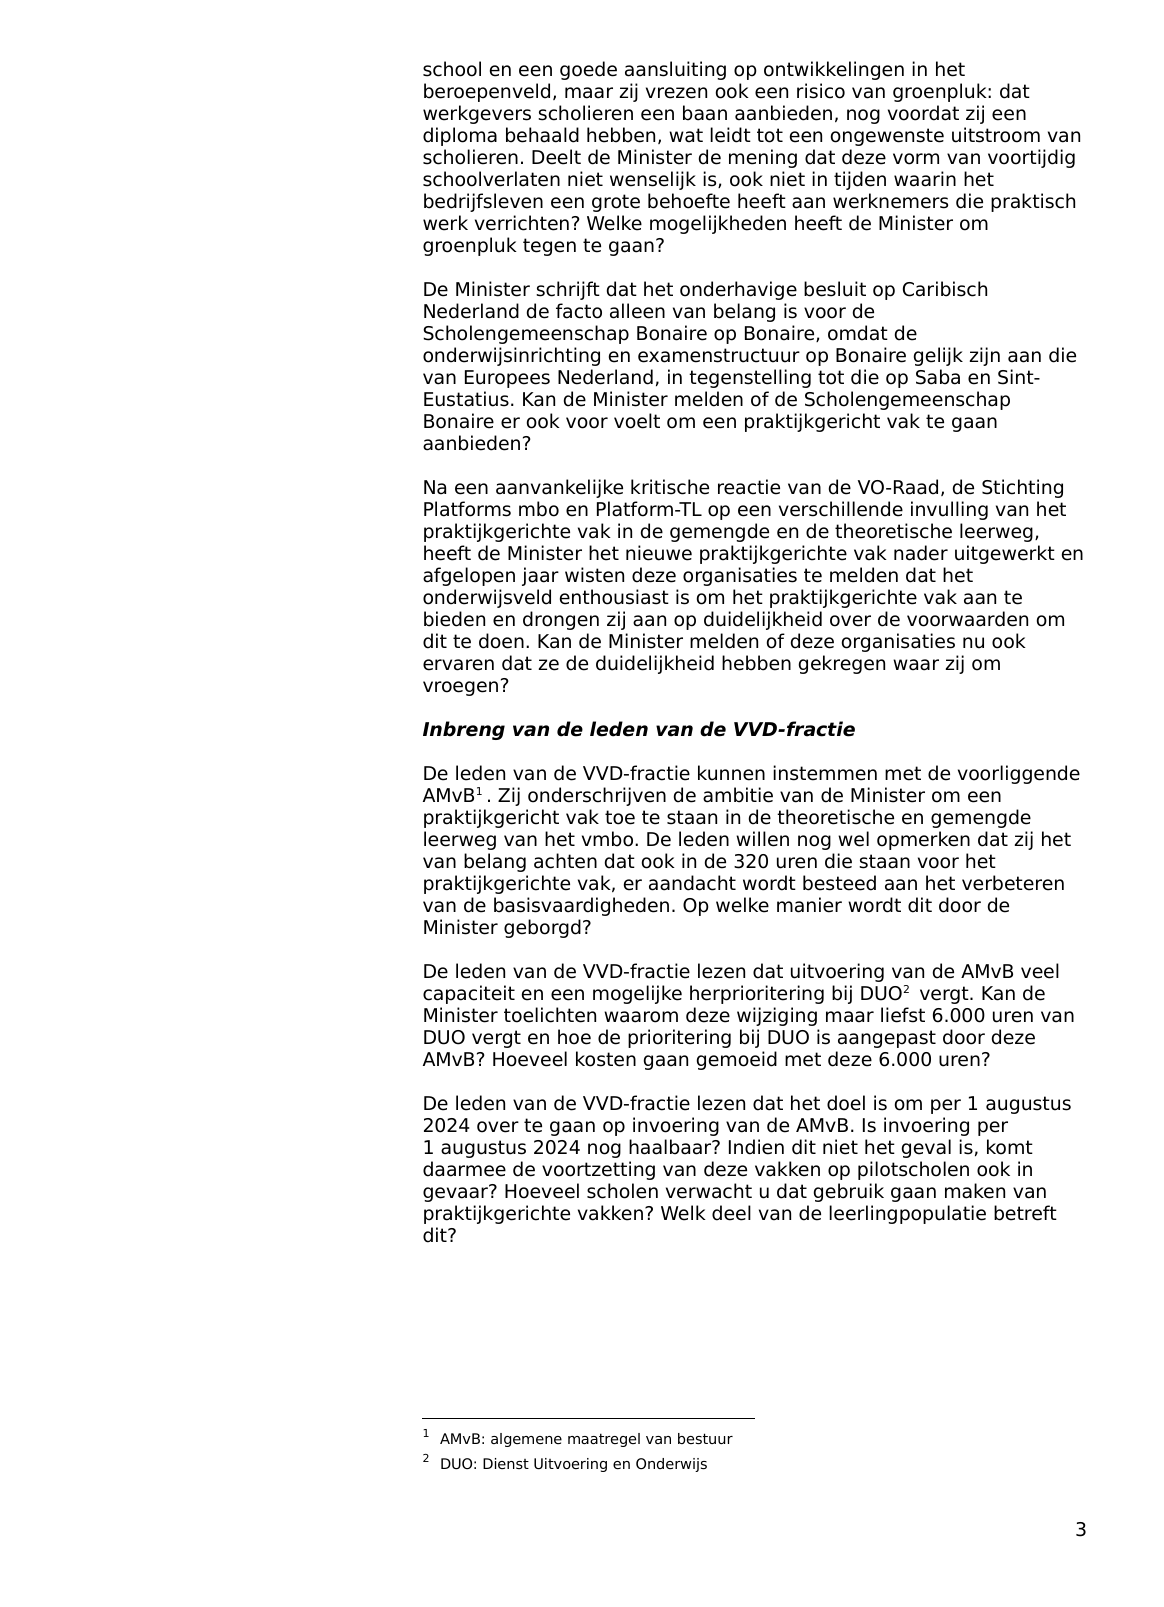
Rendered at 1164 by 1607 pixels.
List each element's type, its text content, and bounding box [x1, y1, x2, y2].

text AMvB: algemene maatregel van bestuur [422, 1427, 1087, 1449]
text De leden van de VVD-fractie kunnen instemmen met de voorliggende AMvB. Zij onderschrijven de ambitie van de Minister om een praktijkgericht vak toe te staan in de theoretische en gemengde leerweg van het vmbo. De leden willen nog wel opmerken dat zij het van belang achten dat ook in de 320 uren die staan voor het praktijkgerichte vak, er aandacht wordt besteed aan het verbeteren van de basisvaardigheden. Op welke manier wordt dit door de Minister geborgd? [422, 763, 1087, 939]
text De leden van de VVD-fractie lezen dat uitvoering van de AMvB veel capaciteit en een mogelijke herprioritering bij DUO vergt. Kan de Minister toelichten waarom deze wijziging maar liefst 6.000 uren van DUO vergt en hoe de prioritering bij DUO is aangepast door deze AMvB? Hoeveel kosten gaan gemoeid met deze 6.000 uren? [422, 961, 1087, 1071]
text DUO: Dienst Uitvoering en Onderwijs [422, 1452, 1087, 1474]
text De Minister schrijft dat het onderhavige besluit op Caribisch Nederland de facto alleen van belang is voor de Scholengemeenschap Bonaire op Bonaire, omdat de onderwijsinrichting en examenstructuur op Bonaire gelijk zijn aan die van Europees Nederland, in tegenstelling tot die op Saba en Sint-Eustatius. Kan de Minister melden of de Scholengemeenschap Bonaire er ook voor voelt om een praktijkgericht vak te gaan aanbieden? [422, 279, 1087, 455]
text school en een goede aansluiting op ontwikkelingen in het beroepenveld, maar zij vrezen ook een risico van groenpluk: dat werkgevers scholieren een baan aanbieden, nog voordat zij een diploma behaald hebben, wat leidt tot een ongewenste uitstroom van scholieren. Deelt de Minister de mening dat deze vorm van voortijdig schoolverlaten niet wenselijk is, ook niet in tijden waarin het bedrijfsleven een grote behoefte heeft aan werknemers die praktisch werk verrichten? Welke mogelijkheden heeft de Minister om groenpluk tegen te gaan? [422, 59, 1087, 257]
subtitle Inbreng van de leden van de VVD-fractie [422, 719, 1087, 741]
text Na een aanvankelijke kritische reactie van de VO-Raad, de Stichting Platforms mbo en Platform-TL op een verschillende invulling van het praktijkgerichte vak in de gemengde en de theoretische leerweg, heeft de Minister het nieuwe praktijkgerichte vak nader uitgewerkt en afgelopen jaar wisten deze organisaties te melden dat het onderwijsveld enthousiast is om het praktijkgerichte vak aan te bieden en drongen zij aan op duidelijkheid over de voorwaarden om dit te doen. Kan de Minister melden of deze organisaties nu ook ervaren dat ze de duidelijkheid hebben gekregen waar zij om vroegen? [422, 477, 1087, 697]
text De leden van de VVD-fractie lezen dat het doel is om per 1 augustus 2024 over te gaan op invoering van de AMvB. Is invoering per 1 augustus 2024 nog haalbaar? Indien dit niet het geval is, komt daarmee de voortzetting van deze vakken op pilotscholen ook in gevaar? Hoeveel scholen verwacht u dat gebruik gaan maken van praktijkgerichte vakken? Welk deel van de leerlingpopulatie betreft dit? [422, 1093, 1087, 1247]
